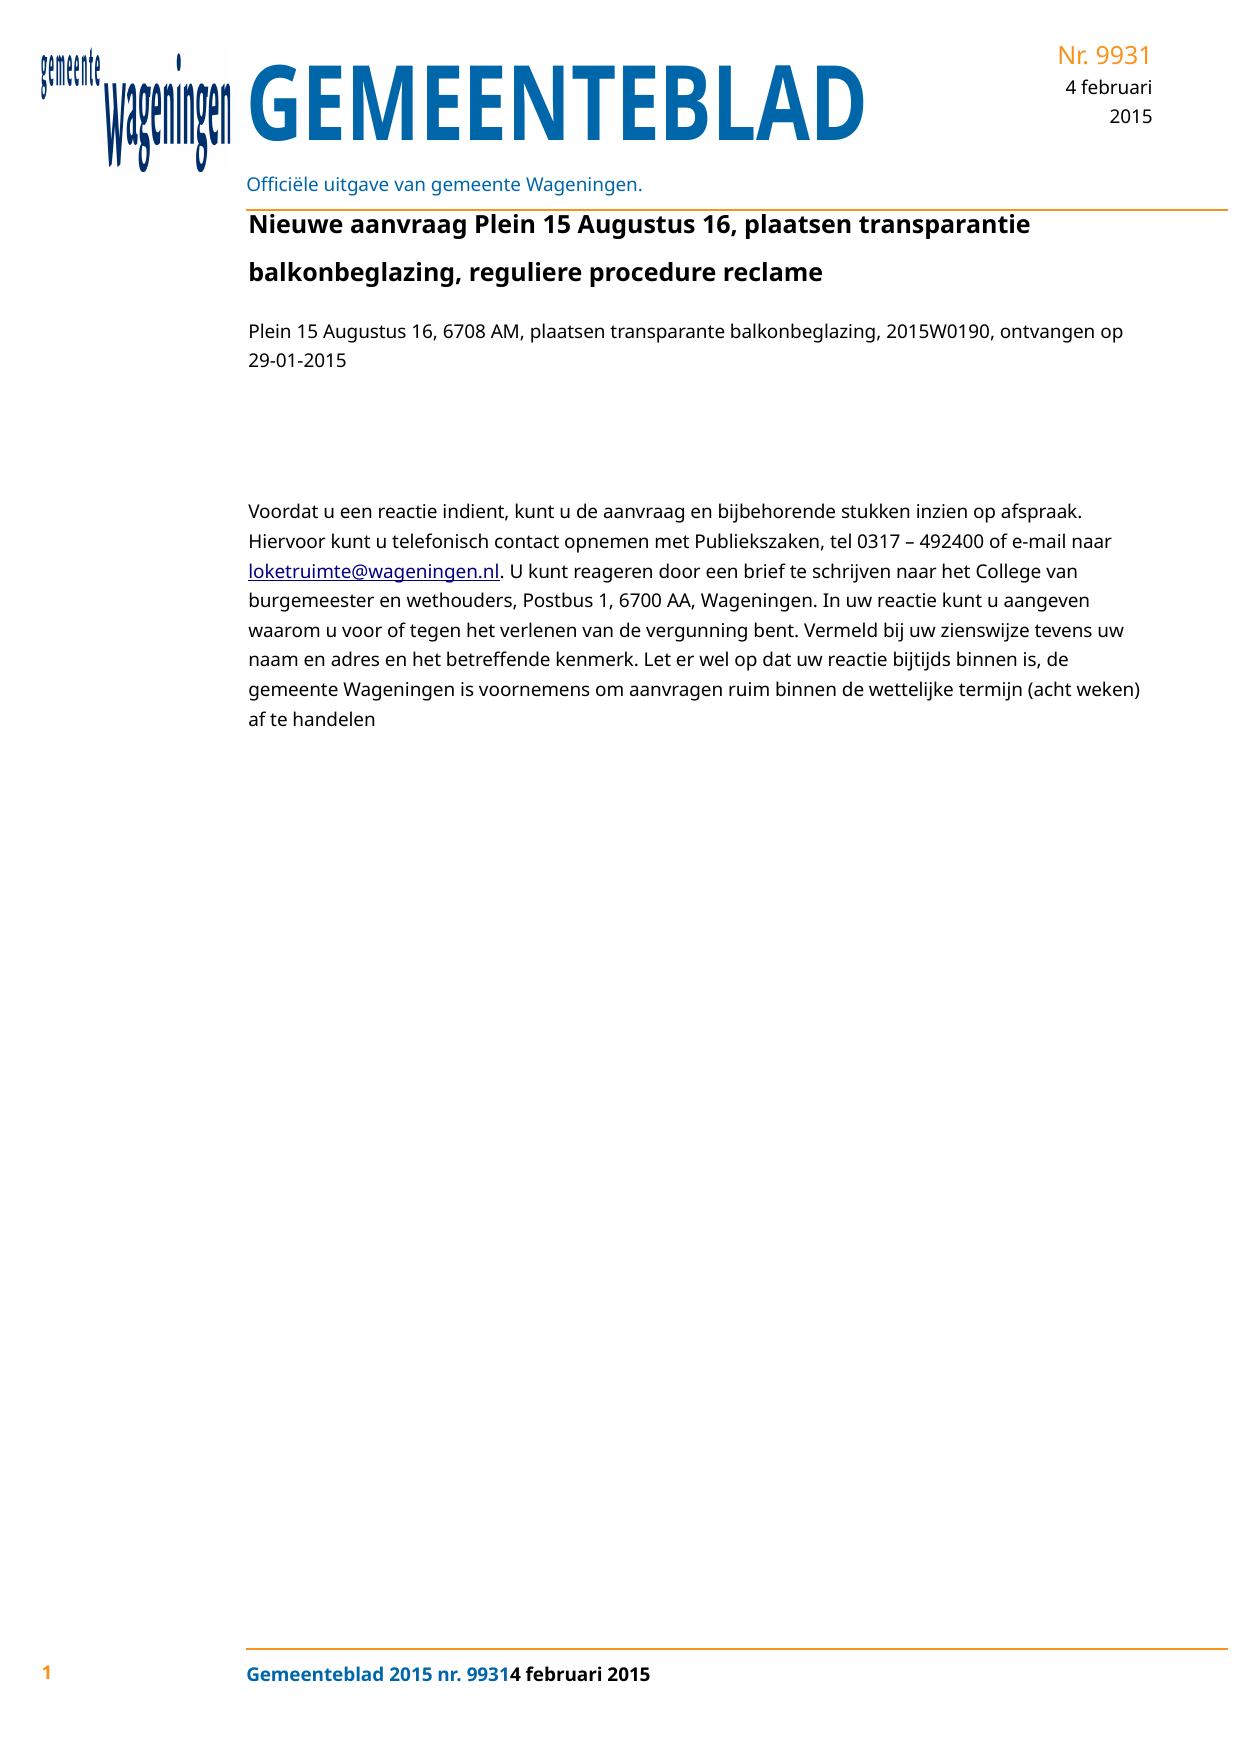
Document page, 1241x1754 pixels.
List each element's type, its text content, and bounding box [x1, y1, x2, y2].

text Nieuwe aanvraag Plein 15 Augustus 16, plaatsen transparantie balkonbeglazing, reguliere procedure reclame [248, 211, 1152, 288]
picture [41, 47, 231, 172]
text Plein 15 Augustus 16, 6708 AM, plaatsen transparante balkonbeglazing, 2015W0190, ontvangen op 29-01-2015 [248, 318, 1152, 373]
text Voordat u een reactie indient, kunt u de aanvraag en bijbehorende stukken inzien op afspraak. Hiervoor kunt u telefonisch contact opnemen met Publiekszaken, tel 0317 – 492400 of e-mail naar loketruimte@wageningen.nl. U kunt reageren door een brief te schrijven naar het College van burgemeester en wethouders, Postbus 1, 6700 AA, Wageningen. In uw reactie kunt u aangeven waarom u voor of tegen het verlenen van de vergunning bent. Vermeld bij uw zienswijze tevens uw naam en adres en het betreffende kenmerk. Let er wel op dat uw reactie bijtijds binnen is, de gemeente Wageningen is voornemens om aanvragen ruim binnen de wettelijke termijn (acht weken) af te handelen [248, 499, 1152, 732]
